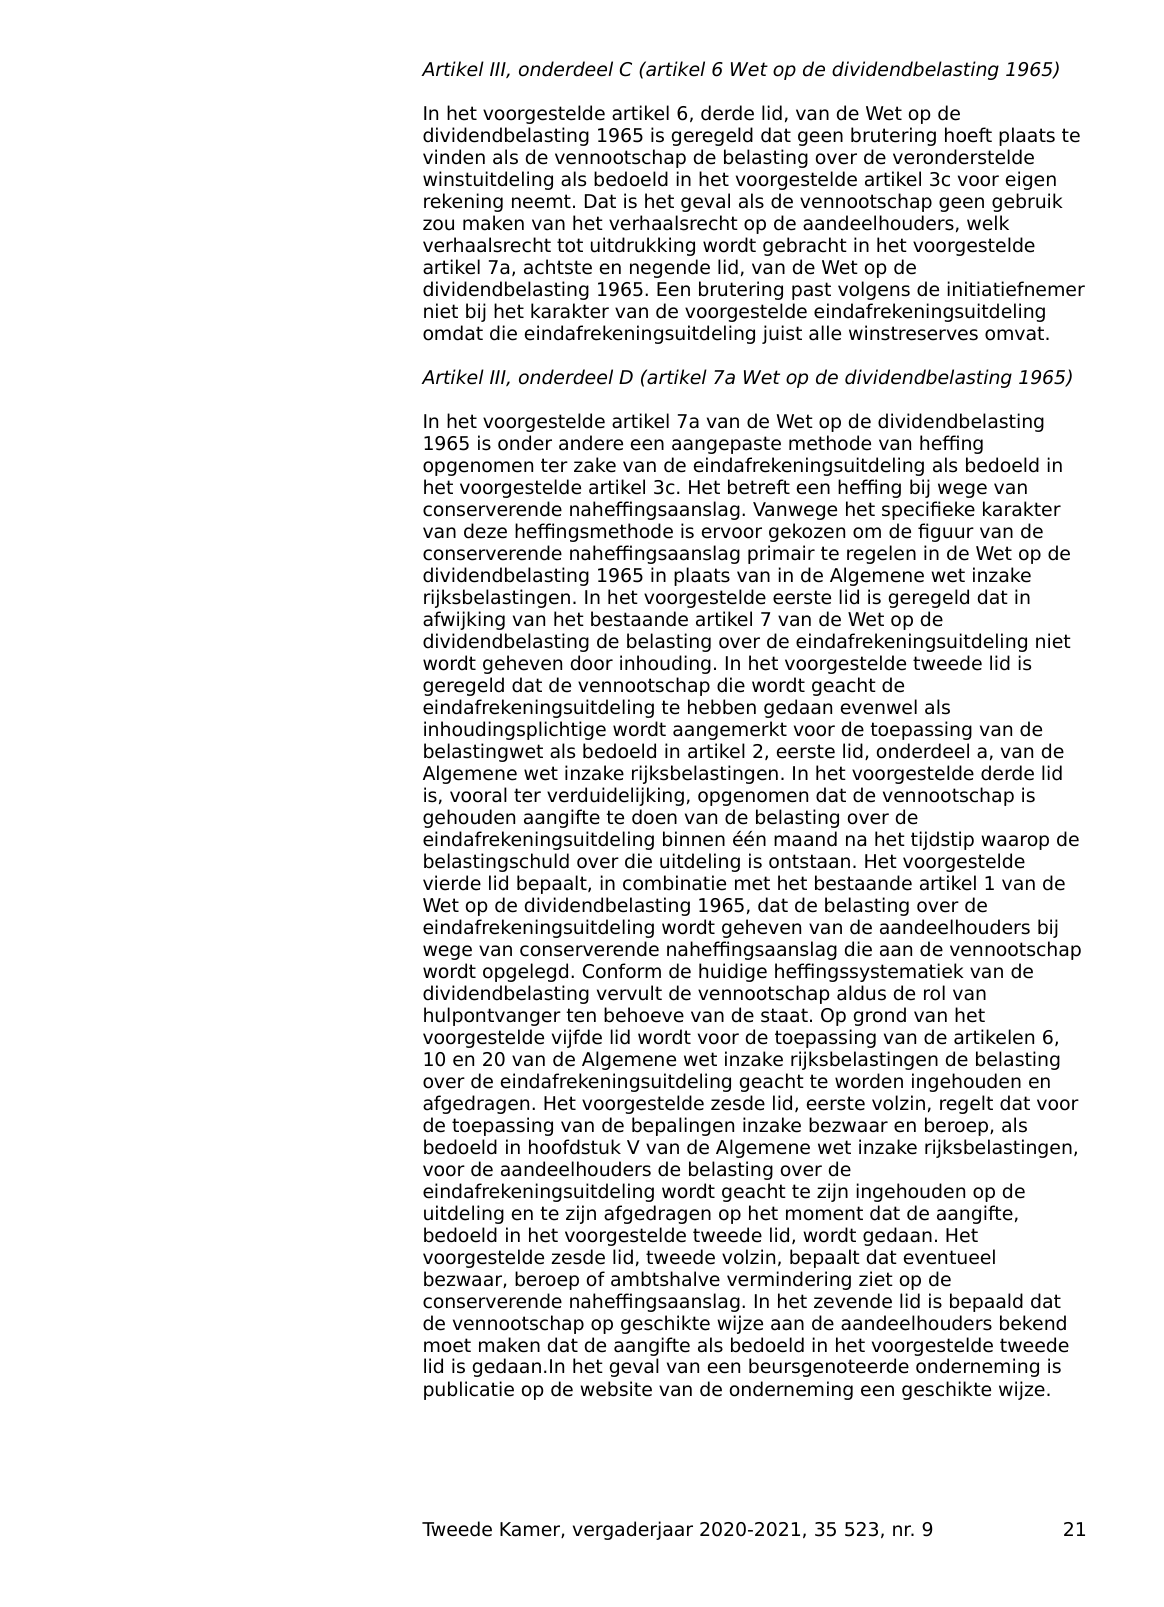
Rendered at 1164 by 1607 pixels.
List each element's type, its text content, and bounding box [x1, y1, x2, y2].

text In het voorgestelde artikel 6, derde lid, van de Wet op de dividendbelasting 1965 is geregeld dat geen brutering hoeft plaats te vinden als de vennootschap de belasting over de veronderstelde winstuitdeling als bedoeld in het voorgestelde artikel 3c voor eigen rekening neemt. Dat is het geval als de vennootschap geen gebruik zou maken van het verhaalsrecht op de aandeelhouders, welk verhaalsrecht tot uitdrukking wordt gebracht in het voorgestelde artikel 7a, achtste en negende lid, van de Wet op de dividendbelasting 1965. Een brutering past volgens de initiatiefnemer niet bij het karakter van de voorgestelde eindafrekeningsuitdeling omdat die eindafrekeningsuitdeling juist alle winstreserves omvat. [422, 103, 1087, 345]
text In het voorgestelde artikel 7a van de Wet op de dividendbelasting 1965 is onder andere een aangepaste methode van heffing opgenomen ter zake van de eindafrekeningsuitdeling als bedoeld in het voorgestelde artikel 3c. Het betreft een heffing bij wege van conserverende naheffingsaanslag. Vanwege het specifieke karakter van deze heffingsmethode is ervoor gekozen om de figuur van de conserverende naheffingsaanslag primair te regelen in de Wet op de dividendbelasting 1965 in plaats van in de Algemene wet inzake rijksbelastingen. In het voorgestelde eerste lid is geregeld dat in afwijking van het bestaande artikel 7 van de Wet op de dividendbelasting de belasting over de eindafrekeningsuitdeling niet wordt geheven door inhouding. In het voorgestelde tweede lid is geregeld dat de vennootschap die wordt geacht de eindafrekeningsuitdeling te hebben gedaan evenwel als inhoudingsplichtige wordt aangemerkt voor de toepassing van de belastingwet als bedoeld in artikel 2, eerste lid, onderdeel a, van de Algemene wet inzake rijksbelastingen. In het voorgestelde derde lid is, vooral ter verduidelijking, opgenomen dat de vennootschap is gehouden aangifte te doen van de belasting over de eindafrekeningsuitdeling binnen één maand na het tijdstip waarop de belastingschuld over die uitdeling is ontstaan. Het voorgestelde vierde lid bepaalt, in combinatie met het bestaande artikel 1 van de Wet op de dividendbelasting 1965, dat de belasting over de eindafrekeningsuitdeling wordt geheven van de aandeelhouders bij wege van conserverende naheffingsaanslag die aan de vennootschap wordt opgelegd. Conform de huidige heffingssystematiek van de dividendbelasting vervult de vennootschap aldus de rol van hulpontvanger ten behoeve van de staat. Op grond van het voorgestelde vijfde lid wordt voor de toepassing van de artikelen 6, 10 en 20 van de Algemene wet inzake rijksbelastingen de belasting over de eindafrekeningsuitdeling geacht te worden ingehouden en afgedragen. Het voorgestelde zesde lid, eerste volzin, regelt dat voor de toepassing van de bepalingen inzake bezwaar en beroep, als bedoeld in hoofdstuk V van de Algemene wet inzake rijksbelastingen, voor de aandeelhouders de belasting over de eindafrekeningsuitdeling wordt geacht te zijn ingehouden op de uitdeling en te zijn afgedragen op het moment dat de aangifte, bedoeld in het voorgestelde tweede lid, wordt gedaan. Het voorgestelde zesde lid, tweede volzin, bepaalt dat eventueel bezwaar, beroep of ambtshalve vermindering ziet op de conserverende naheffingsaanslag. In het zevende lid is bepaald dat de vennootschap op geschikte wijze aan de aandeelhouders bekend moet maken dat de aangifte als bedoeld in het voorgestelde tweede lid is gedaan.In het geval van een beursgenoteerde onderneming is publicatie op de website van de onderneming een geschikte wijze. [422, 411, 1087, 1400]
subtitle Artikel III, onderdeel C (artikel 6 Wet op de dividendbelasting 1965) [422, 59, 1087, 81]
subtitle Artikel III, onderdeel D (artikel 7a Wet op de dividendbelasting 1965) [422, 367, 1087, 389]
